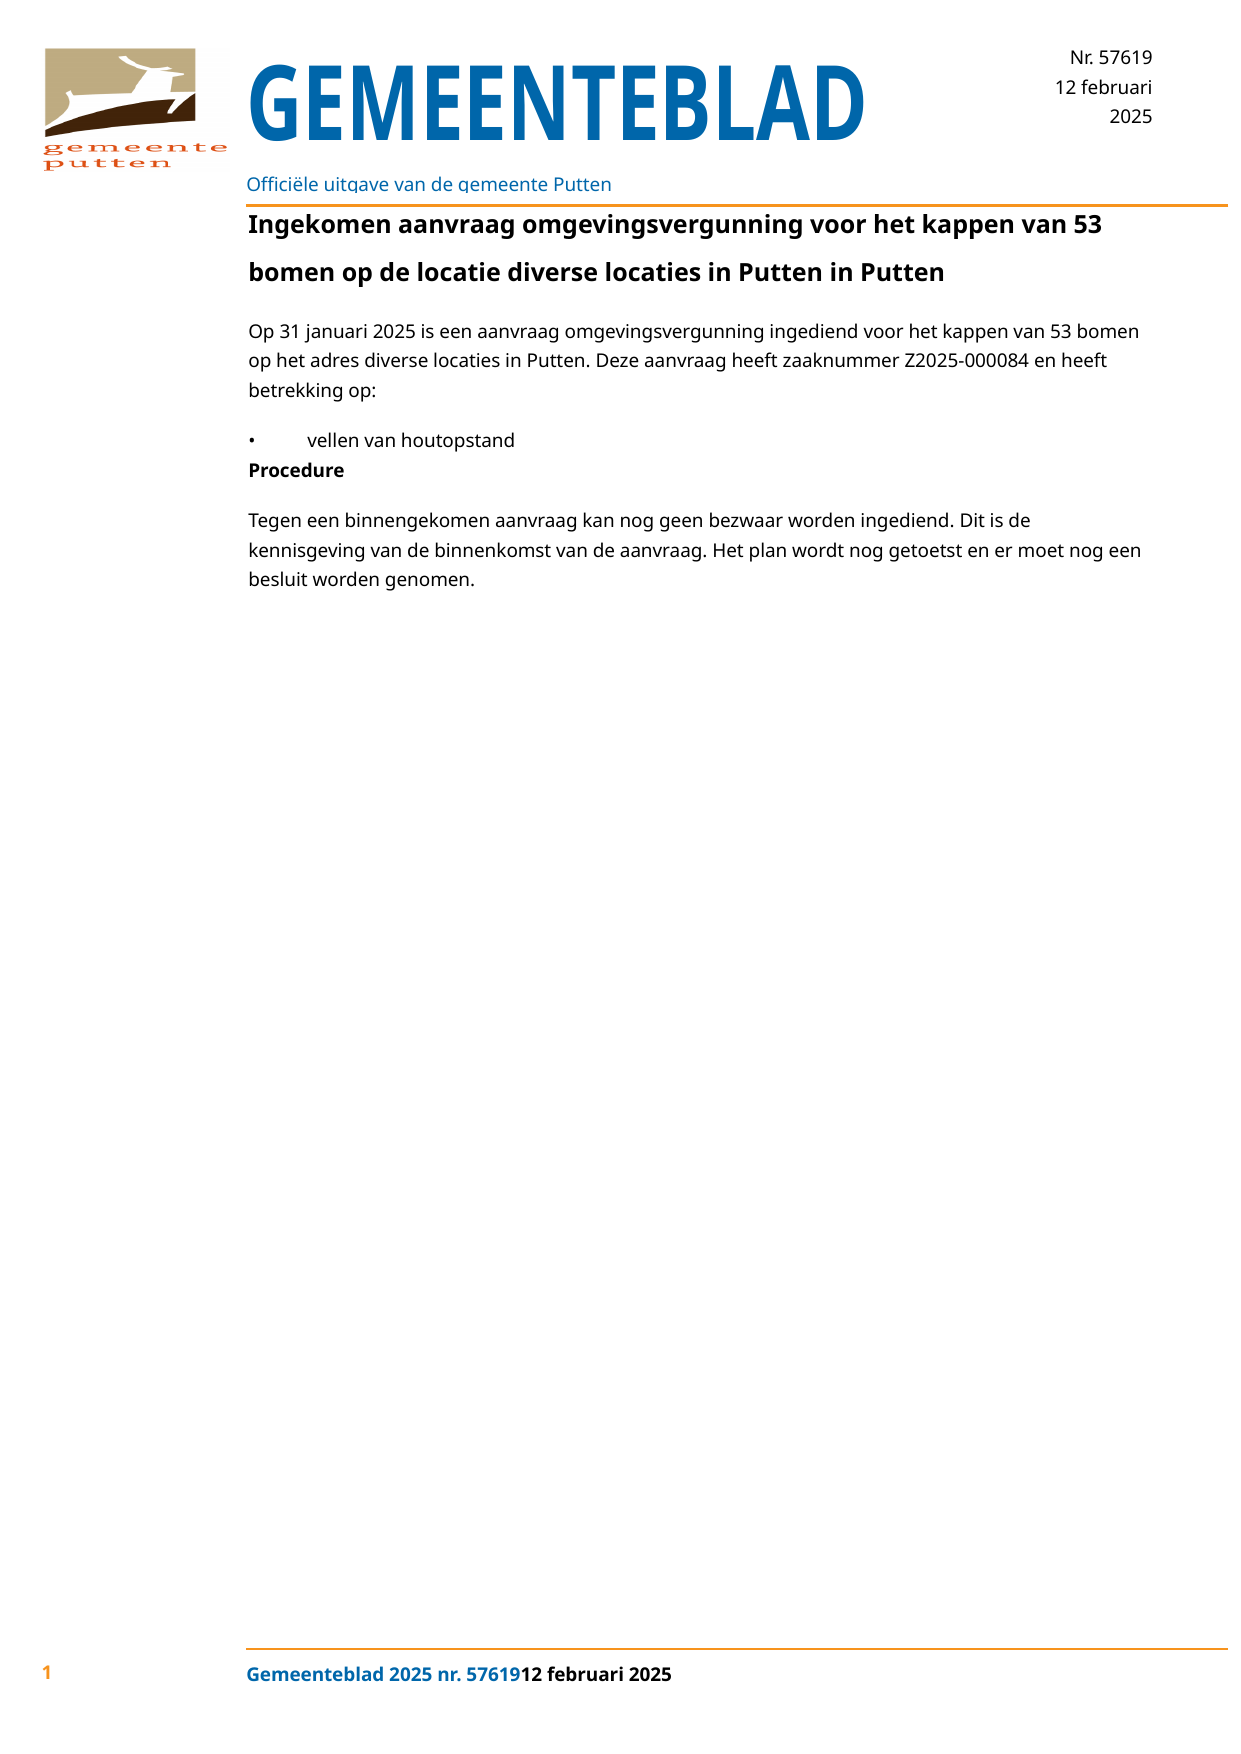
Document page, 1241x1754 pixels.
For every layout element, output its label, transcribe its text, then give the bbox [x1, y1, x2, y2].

text Op 31 januari 2025 is een aanvraag omgevingsvergunning ingediend voor het kappen van 53 bomen op het adres diverse locaties in Putten. Deze aanvraag heeft zaaknummer Z2025-000084 en heeft betrekking op: [248, 318, 1152, 403]
list vellen van houtopstand [248, 427, 1152, 453]
text Ingekomen aanvraag omgevingsvergunning voor het kappen van 53 bomen op de locatie diverse locaties in Putten in Putten [248, 207, 1152, 288]
text Procedure [248, 457, 1152, 483]
text Tegen een binnengekomen aanvraag kan nog geen bezwaar worden ingediend. Dit is de kennisgeving van de binnenkomst van de aanvraag. Het plan wordt nog getoetst en er moet nog een besluit worden genomen. [248, 507, 1152, 592]
picture [41, 47, 231, 172]
